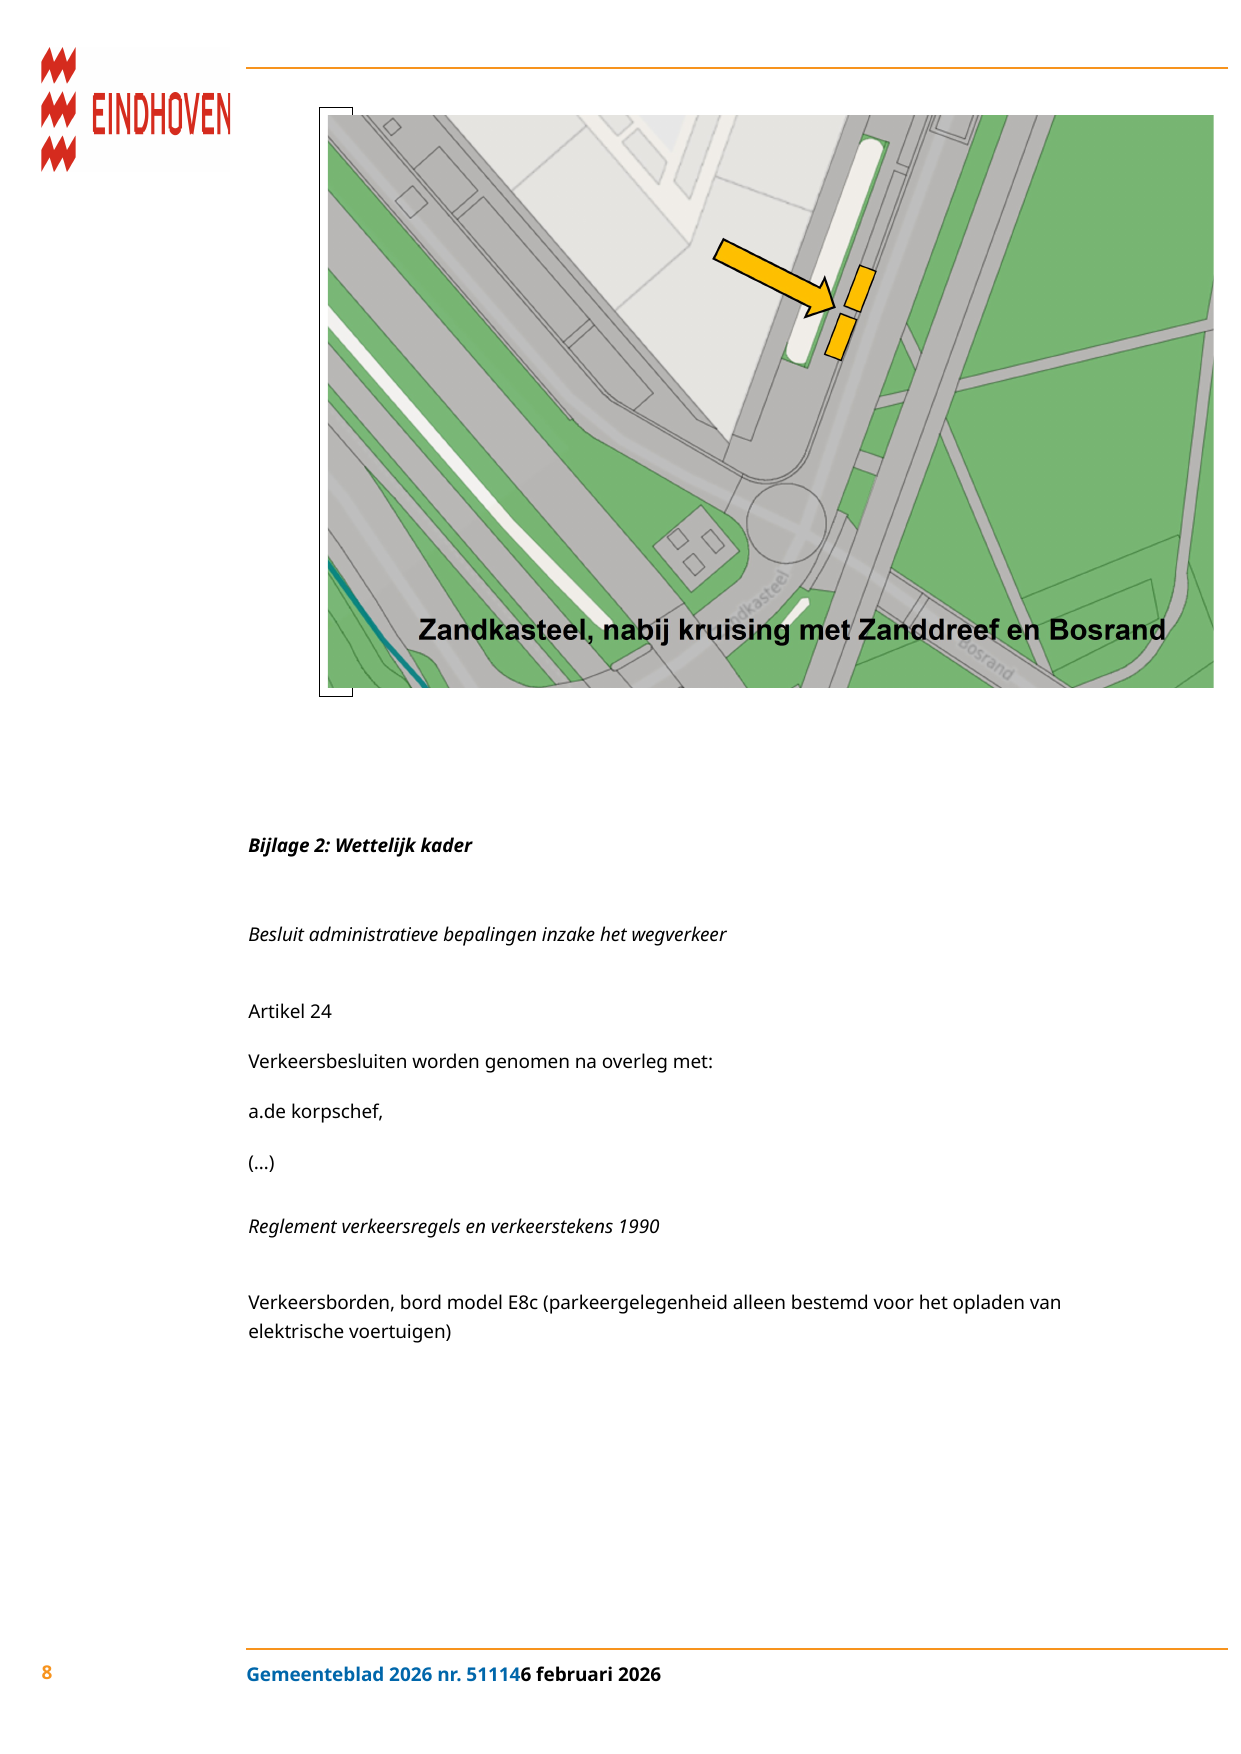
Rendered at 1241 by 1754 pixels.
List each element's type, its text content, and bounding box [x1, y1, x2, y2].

text a.de korpschef, [248, 1099, 1152, 1124]
text Reglement verkeersregels en verkeerstekens 1990 [248, 1213, 1152, 1239]
text (…) [248, 1149, 1152, 1175]
text Besluit administratieve bepalingen inzake het wegverkeer [248, 922, 1152, 947]
text Bijlage 2: Wettelijk kader [248, 832, 1152, 858]
text Verkeersborden, bord model E8c (parkeergelegenheid alleen bestemd voor het opladen van elektrische voertuigen) [248, 1289, 1152, 1344]
picture [327, 115, 1214, 688]
text Artikel 24 [248, 998, 1152, 1023]
picture [41, 47, 231, 172]
text Verkeersbesluiten worden genomen na overleg met: [248, 1048, 1152, 1074]
